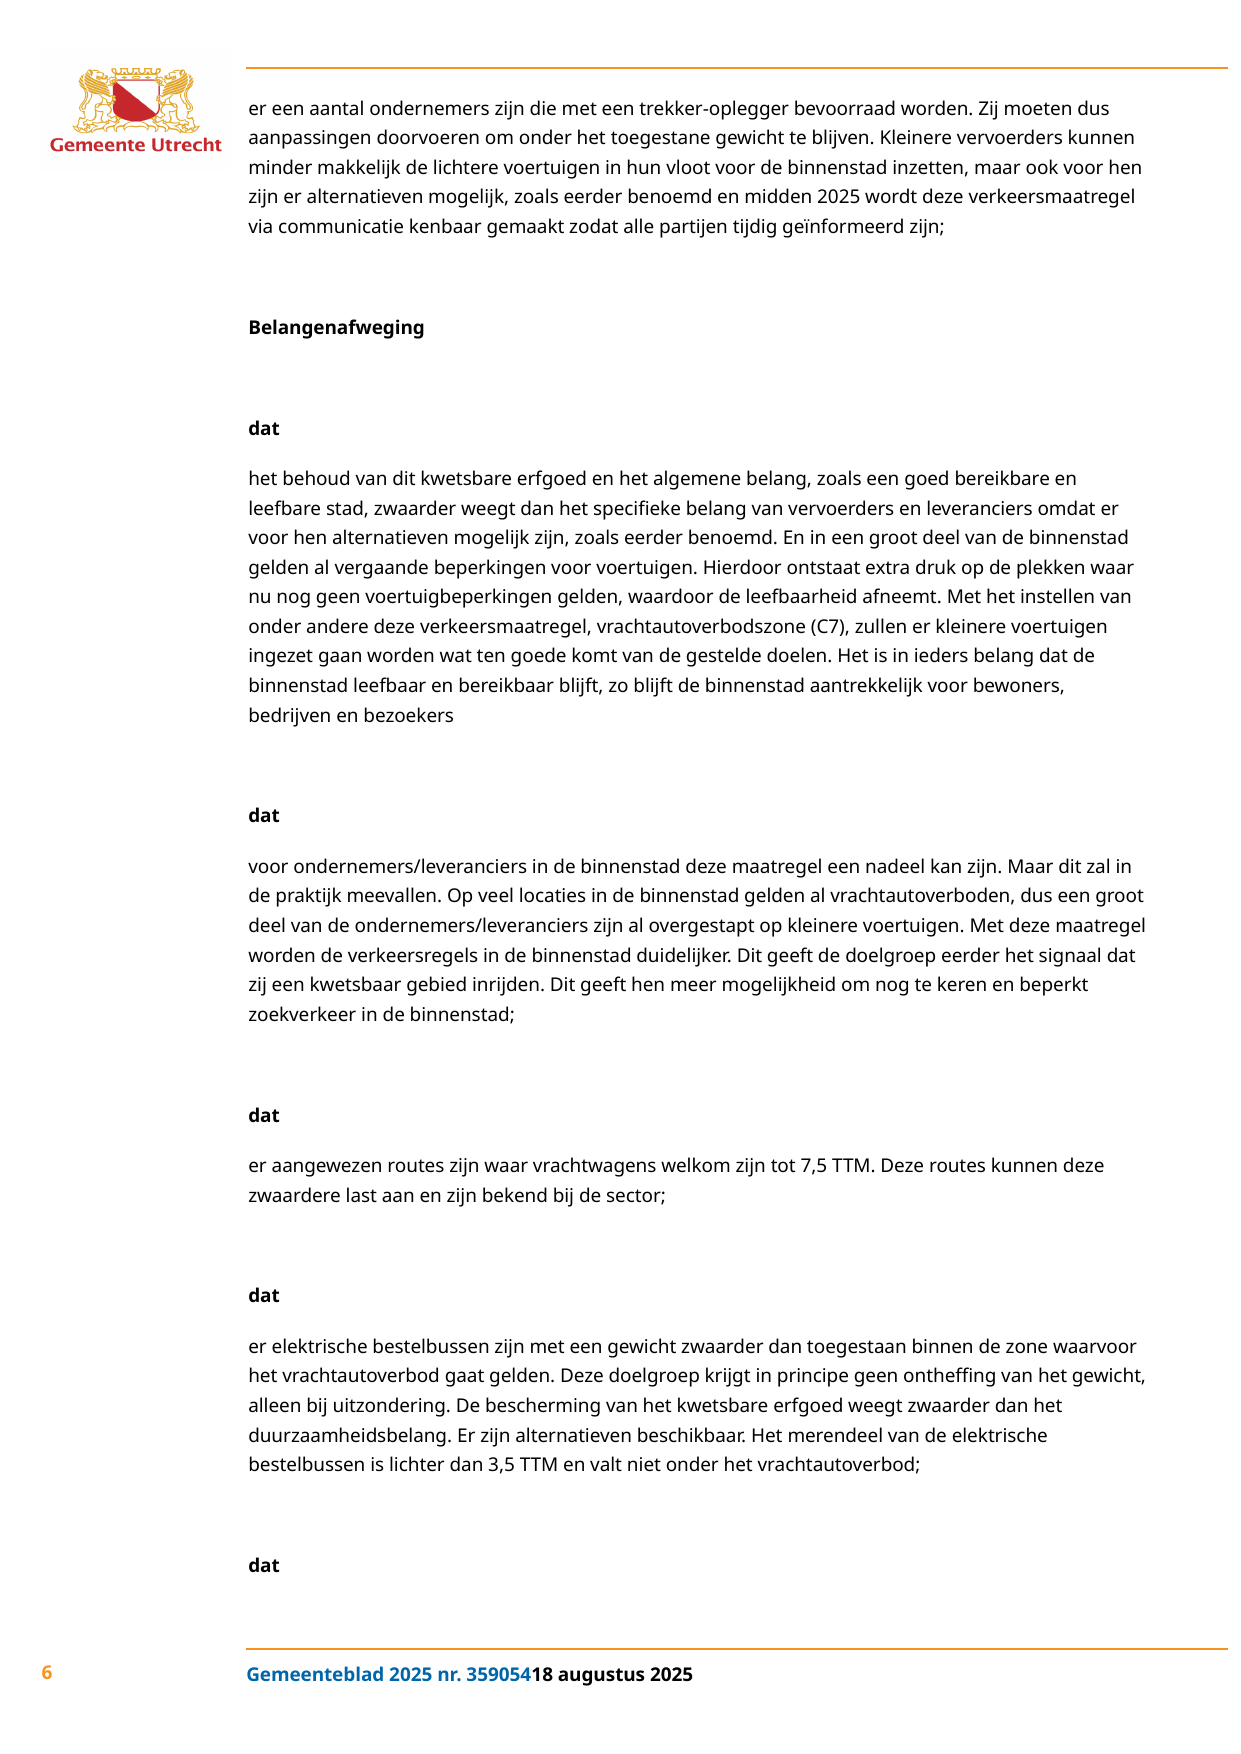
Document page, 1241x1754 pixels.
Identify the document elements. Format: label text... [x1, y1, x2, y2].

text voor ondernemers/leveranciers in de binnenstad deze maatregel een nadeel kan zijn. Maar dit zal in de praktijk meevallen. Op veel locaties in de binnenstad gelden al vrachtautoverboden, dus een groot deel van de ondernemers/leveranciers zijn al overgestapt op kleinere voertuigen. Met deze maatregel worden de verkeersregels in de binnenstad duidelijker. Dit geeft de doelgroep eerder het signaal dat zij een kwetsbaar gebied inrijden. Dit geeft hen meer mogelijkheid om nog te keren en beperkt zoekverkeer in de binnenstad; [248, 853, 1152, 1027]
text dat [248, 803, 1152, 828]
text het behoud van dit kwetsbare erfgoed en het algemene belang, zoals een goed bereikbare en leefbare stad, zwaarder weegt dan het specifieke belang van vervoerders en leveranciers omdat er voor hen alternatieven mogelijk zijn, zoals eerder benoemd. En in een groot deel van de binnenstad gelden al vergaande beperkingen voor voertuigen. Hierdoor ontstaat extra druk op de plekken waar nu nog geen voertuigbeperkingen gelden, waardoor de leefbaarheid afneemt. Met het instellen van onder andere deze verkeersmaatregel, vrachtautoverbodszone (C7), zullen er kleinere voertuigen ingezet gaan worden wat ten goede komt van de gestelde doelen. Het is in ieders belang dat de binnenstad leefbaar en bereikbaar blijft, zo blijft de binnenstad aantrekkelijk voor bewoners, bedrijven en bezoekers [248, 465, 1152, 728]
picture [41, 47, 231, 172]
text dat [248, 1283, 1152, 1308]
text dat [248, 1102, 1152, 1128]
text Belangenafweging [248, 314, 1152, 340]
text dat [248, 1552, 1152, 1578]
text er elektrische bestelbussen zijn met een gewicht zwaarder dan toegestaan binnen de zone waarvoor het vrachtautoverbod gaat gelden. Deze doelgroep krijgt in principe geen ontheffing van het gewicht, alleen bij uitzondering. De bescherming van het kwetsbare erfgoed weegt zwaarder dan het duurzaamheidsbelang. Er zijn alternatieven beschikbaar. Het merendeel van de elektrische bestelbussen is lichter dan 3,5 TTM en valt niet onder het vrachtautoverbod; [248, 1333, 1152, 1477]
text er een aantal ondernemers zijn die met een trekker-oplegger bevoorraad worden. Zij moeten dus aanpassingen doorvoeren om onder het toegestane gewicht te blijven. Kleinere vervoerders kunnen minder makkelijk de lichtere voertuigen in hun vloot voor de binnenstad inzetten, maar ook voor hen zijn er alternatieven mogelijk, zoals eerder benoemd en midden 2025 wordt deze verkeersmaatregel via communicatie kenbaar gemaakt zodat alle partijen tijdig geïnformeerd zijn; [248, 95, 1152, 239]
text dat [248, 415, 1152, 441]
text er aangewezen routes zijn waar vrachtwagens welkom zijn tot 7,5 TTM. Deze routes kunnen deze zwaardere last aan en zijn bekend bij de sector; [248, 1152, 1152, 1208]
